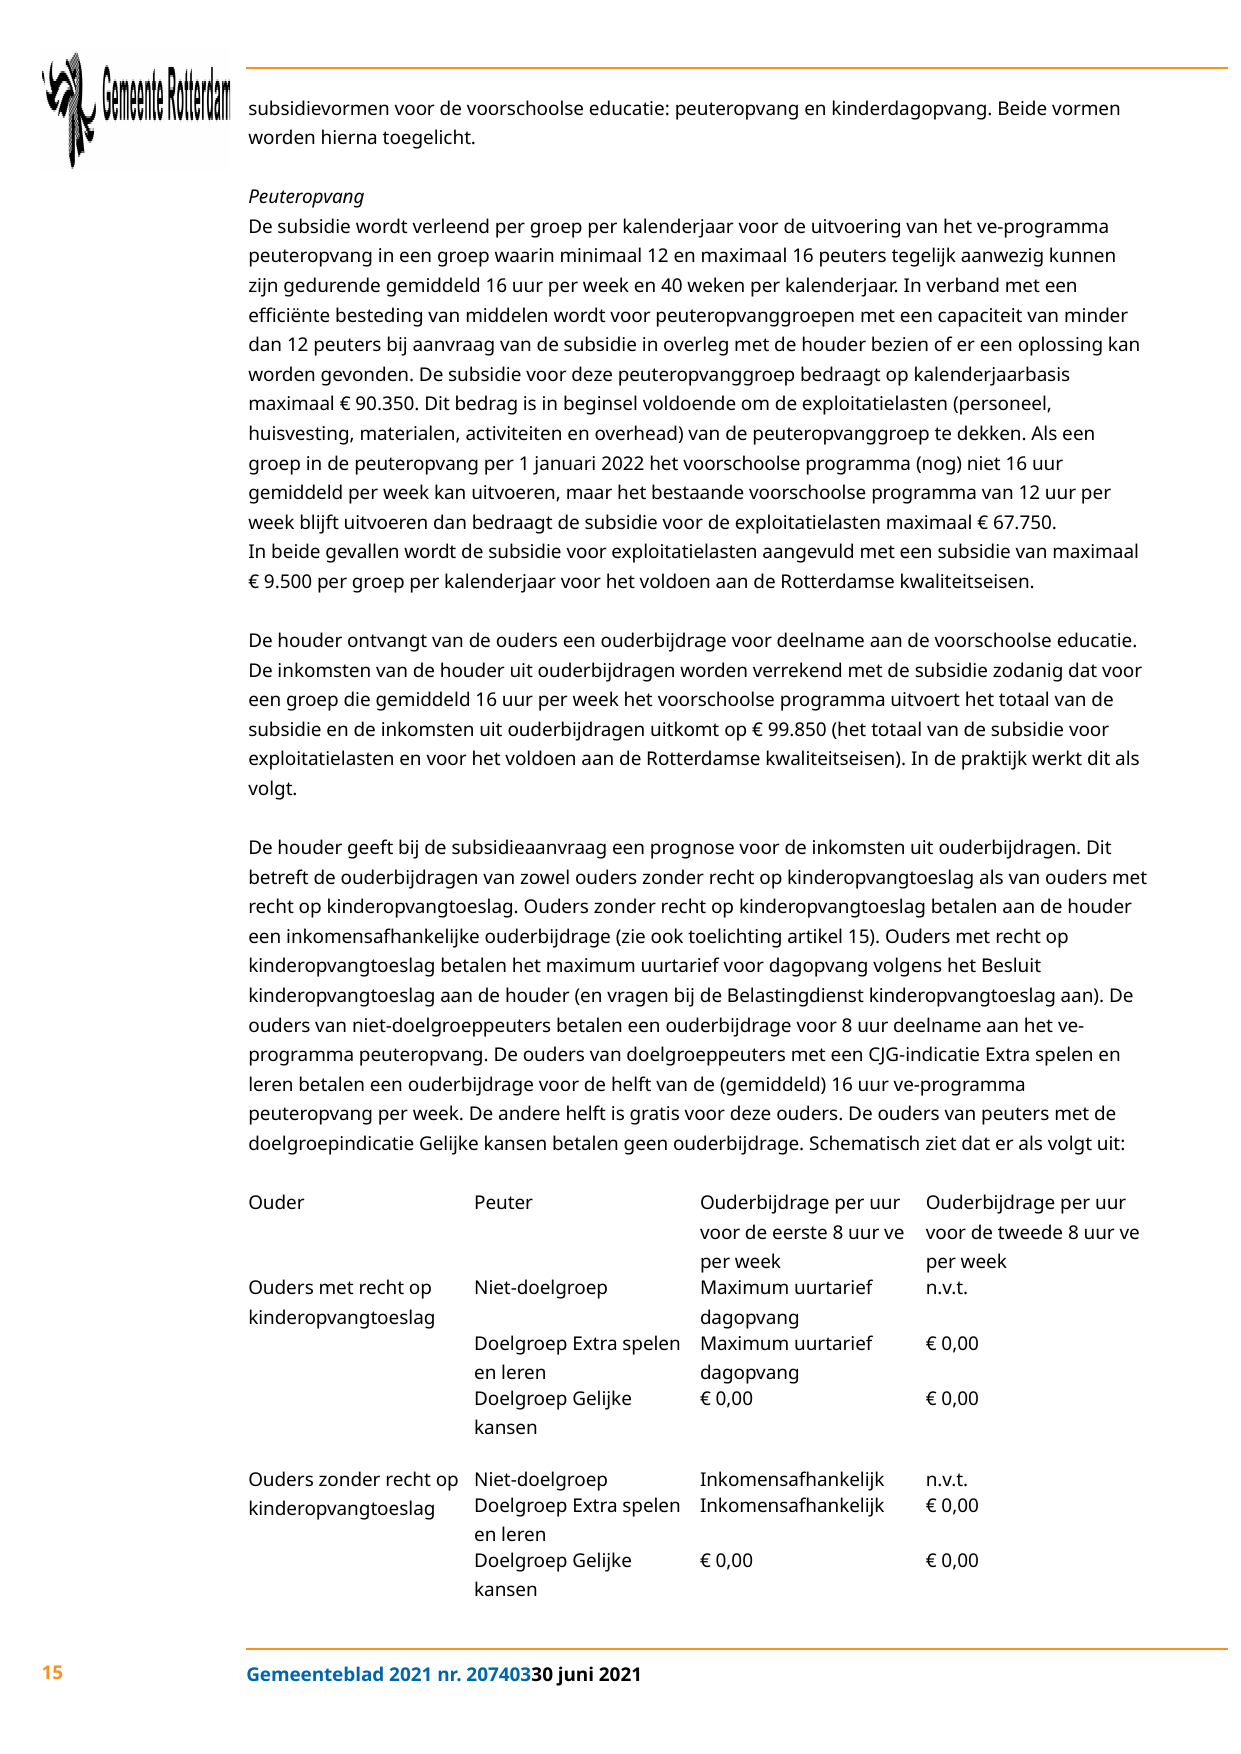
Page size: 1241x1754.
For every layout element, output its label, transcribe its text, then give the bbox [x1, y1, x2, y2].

table_header Ouderbijdrage per uur voor de eerste 8 uur ve per week [700, 1190, 926, 1274]
table_cell € 0,00 [700, 1547, 926, 1602]
table_cell Doelgroep Gelijke kansen [474, 1547, 700, 1602]
picture [41, 47, 231, 172]
table_cell [248, 1440, 1152, 1466]
text De houder ontvangt van de ouders een ouderbijdrage voor deelname aan de voorschoolse educatie. De inkomsten van de houder uit ouderbijdragen worden verrekend met de subsidie zodanig dat voor een groep die gemiddeld 16 uur per week het voorschoolse programma uitvoert het totaal van de subsidie en de inkomsten uit ouderbijdragen uitkomt op € 99.850 (het totaal van de subsidie voor exploitatielasten en voor het voldoen aan de Rotterdamse kwaliteitseisen). In de praktijk werkt dit als volgt. [248, 627, 1152, 801]
text subsidievormen voor de voorschoolse educatie: peuteropvang en kinderdagopvang. Beide vormen worden hierna toegelicht. [248, 95, 1152, 150]
table_cell € 0,00 [926, 1330, 1152, 1385]
table_cell Maximum uurtarief dagopvang [700, 1330, 926, 1385]
table_cell Ouders zonder recht op kinderopvangtoeslag [248, 1466, 474, 1602]
text De houder geeft bij de subsidieaanvraag een prognose voor de inkomsten uit ouderbijdragen. Dit betreft de ouderbijdragen van zowel ouders zonder recht op kinderopvangtoeslag als van ouders met recht op kinderopvangtoeslag. Ouders zonder recht op kinderopvangtoeslag betalen aan de houder een inkomensafhankelijke ouderbijdrage (zie ook toelichting artikel 15). Ouders met recht op kinderopvangtoeslag betalen het maximum uurtarief voor dagopvang volgens het Besluit kinderopvangtoeslag aan de houder (en vragen bij de Belastingdienst kinderopvangtoeslag aan). De ouders van niet-doelgroeppeuters betalen een ouderbijdrage voor 8 uur deelname aan het ve-programma peuteropvang. De ouders van doelgroeppeuters met een CJG-indicatie Extra spelen en leren betalen een ouderbijdrage voor de helft van de (gemiddeld) 16 uur ve-programma peuteropvang per week. De andere helft is gratis voor deze ouders. De ouders van peuters met de doelgroepindicatie Gelijke kansen betalen geen ouderbijdrage. Schematisch ziet dat er als volgt uit: [248, 834, 1152, 1156]
table_cell Niet-doelgroep [474, 1274, 700, 1330]
table_header Ouderbijdrage per uur voor de tweede 8 uur ve per week [926, 1190, 1152, 1274]
table_cell € 0,00 [926, 1547, 1152, 1602]
table_cell n.v.t. [926, 1466, 1152, 1492]
table_header Peuter [474, 1190, 700, 1274]
table_cell € 0,00 [926, 1385, 1152, 1440]
table_cell Inkomensafhankelijk [700, 1492, 926, 1547]
table_cell Maximum uurtarief dagopvang [700, 1274, 926, 1330]
table_cell € 0,00 [700, 1385, 926, 1440]
table_cell Doelgroep Gelijke kansen [474, 1385, 700, 1440]
table_cell Ouders met recht op kinderopvangtoeslag [248, 1274, 474, 1440]
text Peuteropvang [248, 183, 1152, 209]
table_cell Doelgroep Extra spelen en leren [474, 1330, 700, 1385]
text De subsidie wordt verleend per groep per kalenderjaar voor de uitvoering van het ve-programma peuteropvang in een groep waarin minimaal 12 en maximaal 16 peuters tegelijk aanwezig kunnen zijn gedurende gemiddeld 16 uur per week en 40 weken per kalenderjaar. In verband met een efficiënte besteding van middelen wordt voor peuteropvanggroepen met een capaciteit van minder dan 12 peuters bij aanvraag van de subsidie in overleg met de houder bezien of er een oplossing kan worden gevonden. De subsidie voor deze peuteropvanggroep bedraagt op kalenderjaarbasis maximaal € 90.350. Dit bedrag is in beginsel voldoende om de exploitatielasten (personeel, huisvesting, materialen, activiteiten en overhead) van de peuteropvanggroep te dekken. Als een groep in de peuteropvang per 1 januari 2022 het voorschoolse programma (nog) niet 16 uur gemiddeld per week kan uitvoeren, maar het bestaande voorschoolse programma van 12 uur per week blijft uitvoeren dan bedraagt de subsidie voor de exploitatielasten maximaal € 67.750. [248, 213, 1152, 535]
text In beide gevallen wordt de subsidie voor exploitatielasten aangevuld met een subsidie van maximaal € 9.500 per groep per kalenderjaar voor het voldoen aan de Rotterdamse kwaliteitseisen. [248, 538, 1152, 594]
table_header Ouder [248, 1190, 474, 1274]
table_cell € 0,00 [926, 1492, 1152, 1547]
table_cell n.v.t. [926, 1274, 1152, 1330]
table_cell Doelgroep Extra spelen en leren [474, 1492, 700, 1547]
table_cell Inkomensafhankelijk [700, 1466, 926, 1492]
table_cell Niet-doelgroep [474, 1466, 700, 1492]
